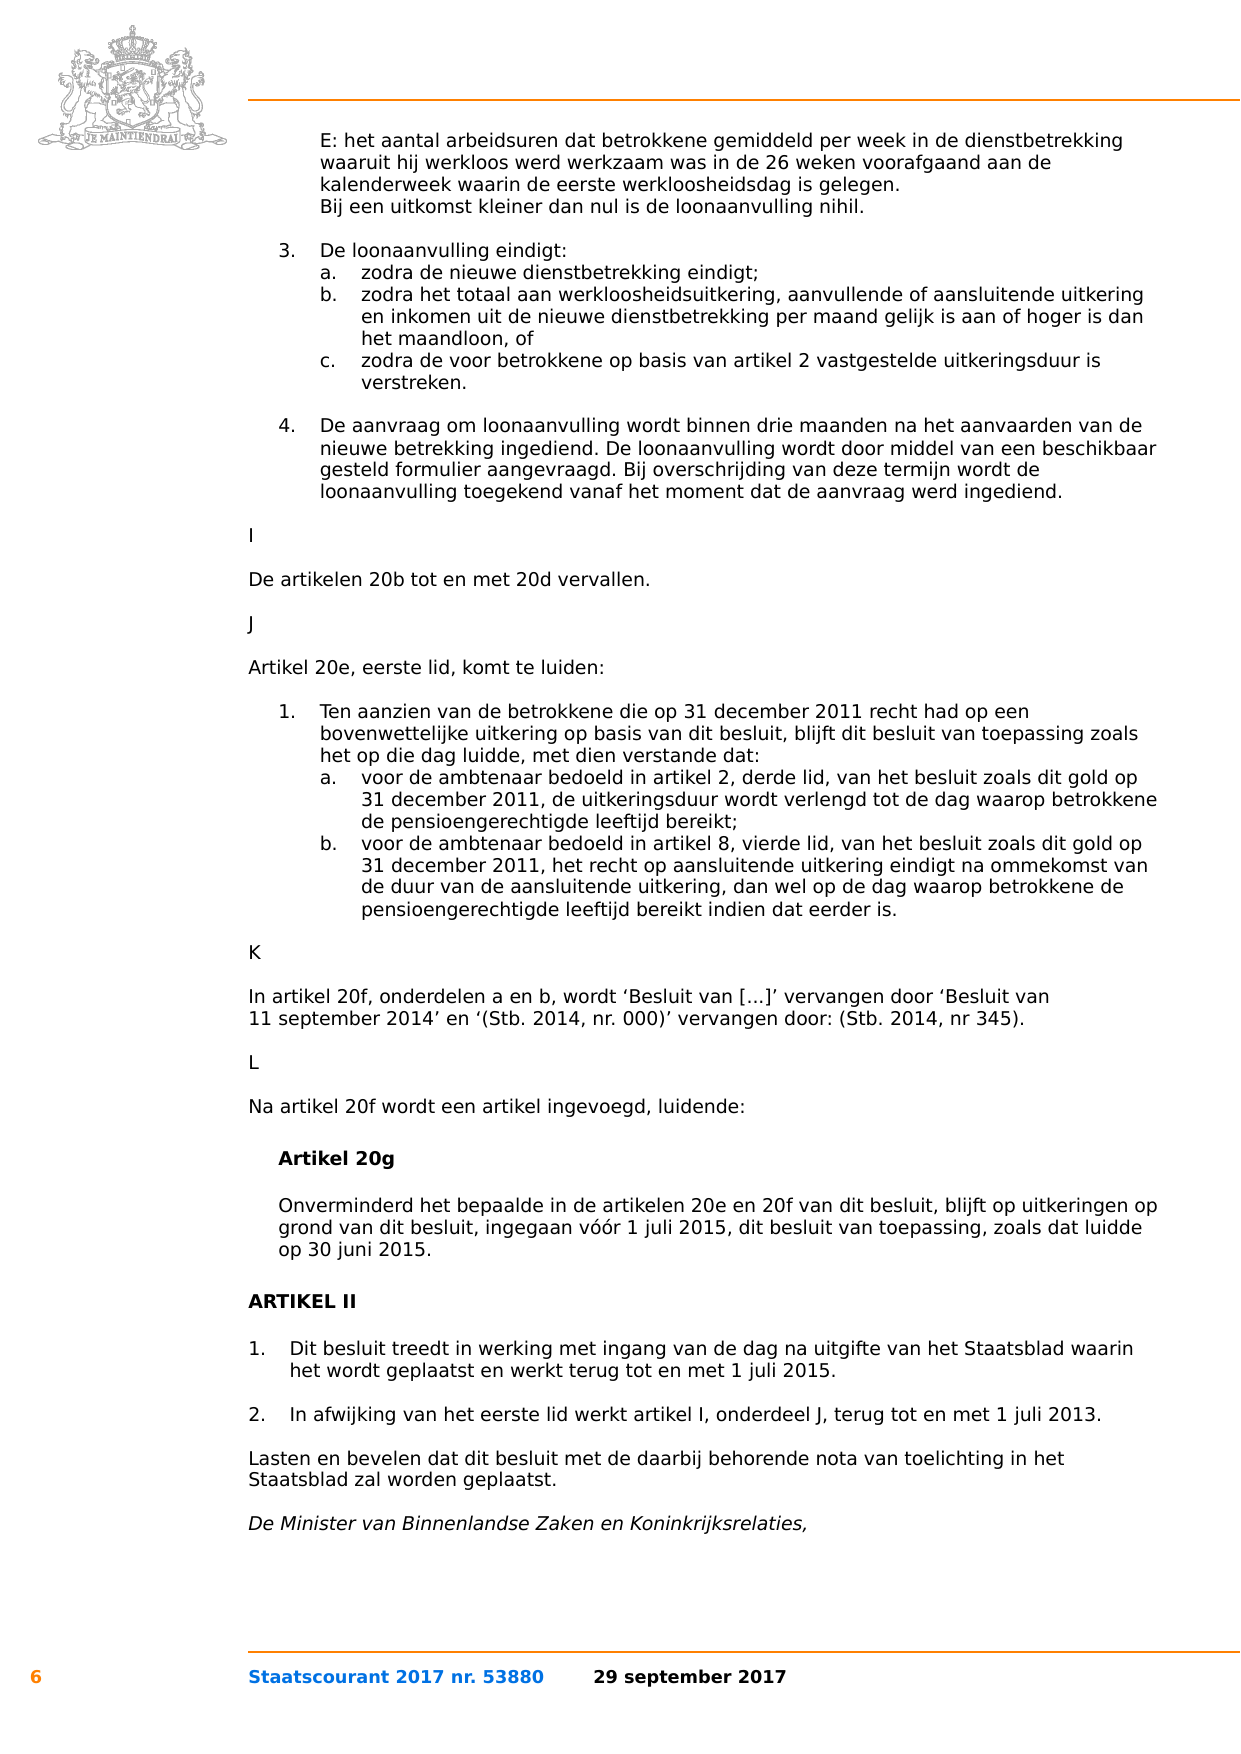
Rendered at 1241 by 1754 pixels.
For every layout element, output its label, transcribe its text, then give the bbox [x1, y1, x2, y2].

picture [38, 25, 227, 150]
subtitle Artikel 20g [278, 1148, 1163, 1170]
text In artikel 20f, onderdelen a en b, wordt ‘Besluit van [...]’ vervangen door ‘Besluit van 11 september 2014’ en ‘(Stb. 2014, nr. 000)’ vervangen door: (Stb. 2014, nr 345). [248, 986, 1163, 1030]
text K [248, 942, 1163, 964]
subtitle ARTIKEL II [248, 1291, 1163, 1313]
text Na artikel 20f wordt een artikel ingevoegd, luidende: [248, 1096, 1163, 1118]
text J [248, 613, 1163, 635]
text b. zodra het totaal aan werkloosheidsuitkering, aanvullende of aansluitende uitkering en inkomen uit de nieuwe dienstbetrekking per maand gelijk is aan of hoger is dan het maandloon, of [319, 284, 1163, 349]
text a. zodra de nieuwe dienstbetrekking eindigt; [319, 262, 1163, 284]
text De artikelen 20b tot en met 20d vervallen. [248, 569, 1163, 591]
text 1. Dit besluit treedt in werking met ingang van de dag na uitgifte van het Staatsblad waarin het wordt geplaatst en werkt terug tot en met 1 juli 2015. [248, 1338, 1163, 1382]
text E: het aantal arbeidsuren dat betrokkene gemiddeld per week in de dienstbetrekking waaruit hij werkloos werd werkzaam was in de 26 weken voorafgaand aan de kalenderweek waarin de eerste werkloosheidsdag is gelegen. [319, 130, 1163, 196]
text 4. De aanvraag om loonaanvulling wordt binnen drie maanden na het aanvaarden van de nieuwe betrekking ingediend. De loonaanvulling wordt door middel van een beschikbaar gesteld formulier aangevraagd. Bij overschrijding van deze termijn wordt de loonaanvulling toegekend vanaf het moment dat de aanvraag werd ingediend. [278, 415, 1163, 503]
text 3. De loonaanvulling eindigt: [278, 240, 1163, 262]
text b. voor de ambtenaar bedoeld in artikel 8, vierde lid, van het besluit zoals dit gold op 31 december 2011, het recht op aansluitende uitkering eindigt na ommekomst van de duur van de aansluitende uitkering, dan wel op de dag waarop betrokkene de pensioengerechtigde leeftijd bereikt indien dat eerder is. [319, 832, 1163, 920]
text Bij een uitkomst kleiner dan nul is de loonaanvulling nihil. [319, 196, 1163, 218]
text 2. In afwijking van het eerste lid werkt artikel I, onderdeel J, terug tot en met 1 juli 2013. [248, 1403, 1163, 1426]
text I [248, 525, 1163, 547]
text Artikel 20e, eerste lid, komt te luiden: [248, 657, 1163, 679]
text c. zodra de voor betrokkene op basis van artikel 2 vastgestelde uitkeringsduur is verstreken. [319, 349, 1163, 393]
text De Minister van Binnenlandse Zaken en Koninkrijksrelaties, [248, 1513, 1163, 1535]
text 1. Ten aanzien van de betrokkene die op 31 december 2011 recht had op een bovenwettelijke uitkering op basis van dit besluit, blijft dit besluit van toepassing zoals het op die dag luidde, met dien verstande dat: [278, 701, 1163, 767]
text a. voor de ambtenaar bedoeld in artikel 2, derde lid, van het besluit zoals dit gold op 31 december 2011, de uitkeringsduur wordt verlengd tot de dag waarop betrokkene de pensioengerechtigde leeftijd bereikt; [319, 767, 1163, 832]
text Onverminderd het bepaalde in de artikelen 20e en 20f van dit besluit, blijft op uitkeringen op grond van dit besluit, ingegaan vóór 1 juli 2015, dit besluit van toepassing, zoals dat luidde op 30 juni 2015. [278, 1195, 1163, 1261]
text Lasten en bevelen dat dit besluit met de daarbij behorende nota van toelichting in het Staatsblad zal worden geplaatst. [248, 1447, 1163, 1491]
text L [248, 1052, 1163, 1074]
